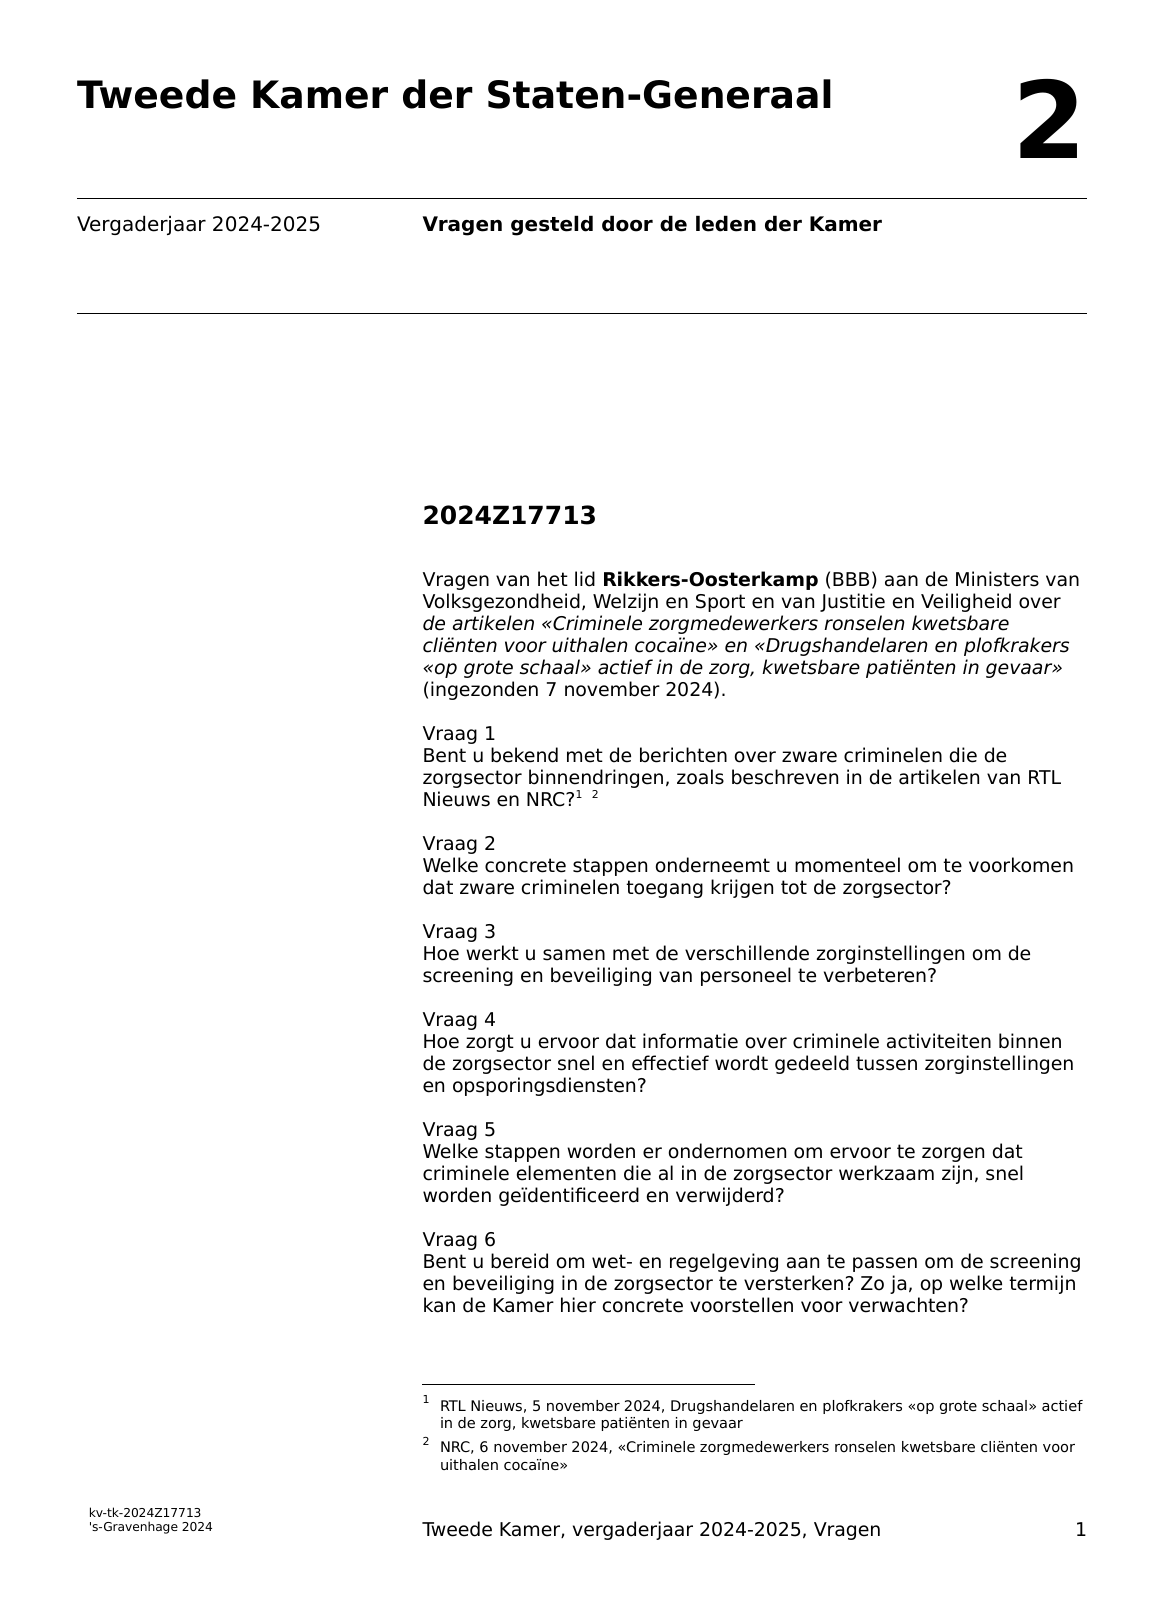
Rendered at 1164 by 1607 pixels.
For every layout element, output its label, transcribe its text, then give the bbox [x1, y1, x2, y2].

table_cell Vergaderjaar 2024-2025 [77, 199, 422, 313]
table_cell Vragen gesteld door de leden der Kamer [422, 199, 1087, 313]
text RTL Nieuws, 5 november 2024, Drugshandelaren en plofkrakers «op grote schaal» actief in de zorg, kwetsbare patiënten in gevaar [422, 1393, 1087, 1432]
text Vraag 1 [422, 723, 1087, 745]
text NRC, 6 november 2024, «Criminele zorgmedewerkers ronselen kwetsbare cliënten voor uithalen cocaïne» [422, 1435, 1087, 1474]
text Vragen van het lid Rikkers-Oosterkamp (BBB) aan de Ministers van Volksgezondheid, Welzijn en Sport en van Justitie en Veiligheid over de artikelen «Criminele zorgmedewerkers ronselen kwetsbare cliënten voor uithalen cocaïne» en «Drugshandelaren en plofkrakers «op grote schaal» actief in de zorg, kwetsbare patiënten in gevaar» (ingezonden 7 november 2024). [422, 569, 1087, 701]
text Bent u bereid om wet- en regelgeving aan te passen om de screening en beveiliging in de zorgsector te versterken? Zo ja, op welke termijn kan de Kamer hier concrete voorstellen voor verwachten? [422, 1251, 1087, 1317]
text Vraag 2 [422, 833, 1087, 855]
table_header 2 [886, 59, 1087, 198]
text Vraag 6 [422, 1229, 1087, 1251]
text Welke concrete stappen onderneemt u momenteel om te voorkomen dat zware criminelen toegang krijgen tot de zorgsector? [422, 855, 1087, 899]
table_header Tweede Kamer der Staten-Generaal [77, 59, 886, 198]
text Vraag 5 [422, 1119, 1087, 1141]
text Vraag 4 [422, 1009, 1087, 1031]
text 's-Gravenhage 2024 [88, 1520, 323, 1534]
text 2024Z17713 [422, 501, 1087, 531]
text Welke stappen worden er ondernomen om ervoor te zorgen dat criminele elementen die al in de zorgsector werkzaam zijn, snel worden geïdentificeerd en verwijderd? [422, 1141, 1087, 1207]
text Vraag 3 [422, 921, 1087, 943]
text kv-tk-2024Z17713 [88, 1506, 323, 1520]
text Hoe zorgt u ervoor dat informatie over criminele activiteiten binnen de zorgsector snel en effectief wordt gedeeld tussen zorginstellingen en opsporingsdiensten? [422, 1031, 1087, 1097]
text Hoe werkt u samen met de verschillende zorginstellingen om de screening en beveiliging van personeel te verbeteren? [422, 943, 1087, 987]
text Bent u bekend met de berichten over zware criminelen die de zorgsector binnendringen, zoals beschreven in de artikelen van RTL Nieuws en NRC? [422, 745, 1087, 811]
